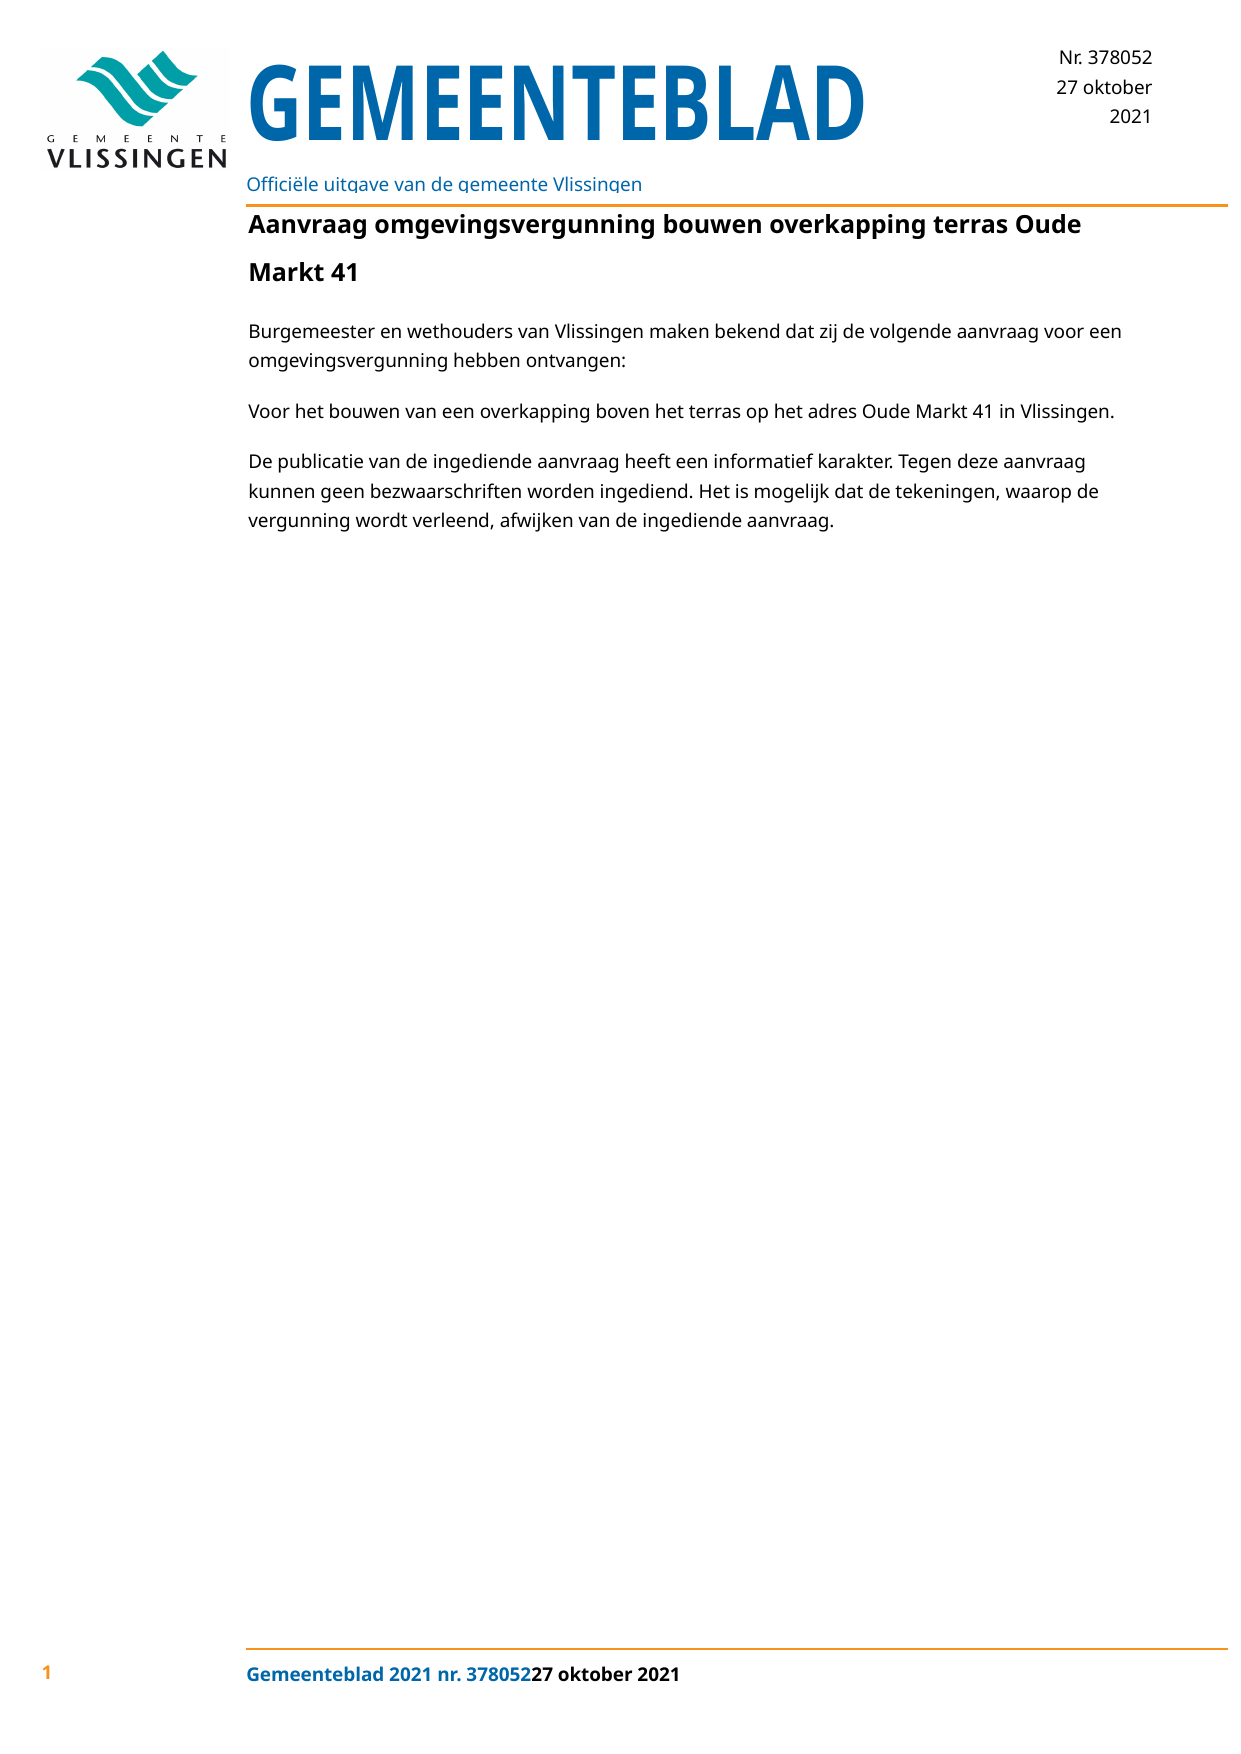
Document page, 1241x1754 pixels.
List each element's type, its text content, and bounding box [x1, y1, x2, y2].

picture [41, 47, 231, 172]
text Voor het bouwen van een overkapping boven het terras op het adres Oude Markt 41 in Vlissingen. [248, 398, 1152, 424]
text De publicatie van de ingediende aanvraag heeft een informatief karakter. Tegen deze aanvraag kunnen geen bezwaarschriften worden ingediend. Het is mogelijk dat de tekeningen, waarop de vergunning wordt verleend, afwijken van de ingediende aanvraag. [248, 448, 1152, 533]
text Aanvraag omgevingsvergunning bouwen overkapping terras Oude Markt 41 [248, 207, 1152, 288]
text Burgemeester en wethouders van Vlissingen maken bekend dat zij de volgende aanvraag voor een omgevingsvergunning hebben ontvangen: [248, 318, 1152, 373]
